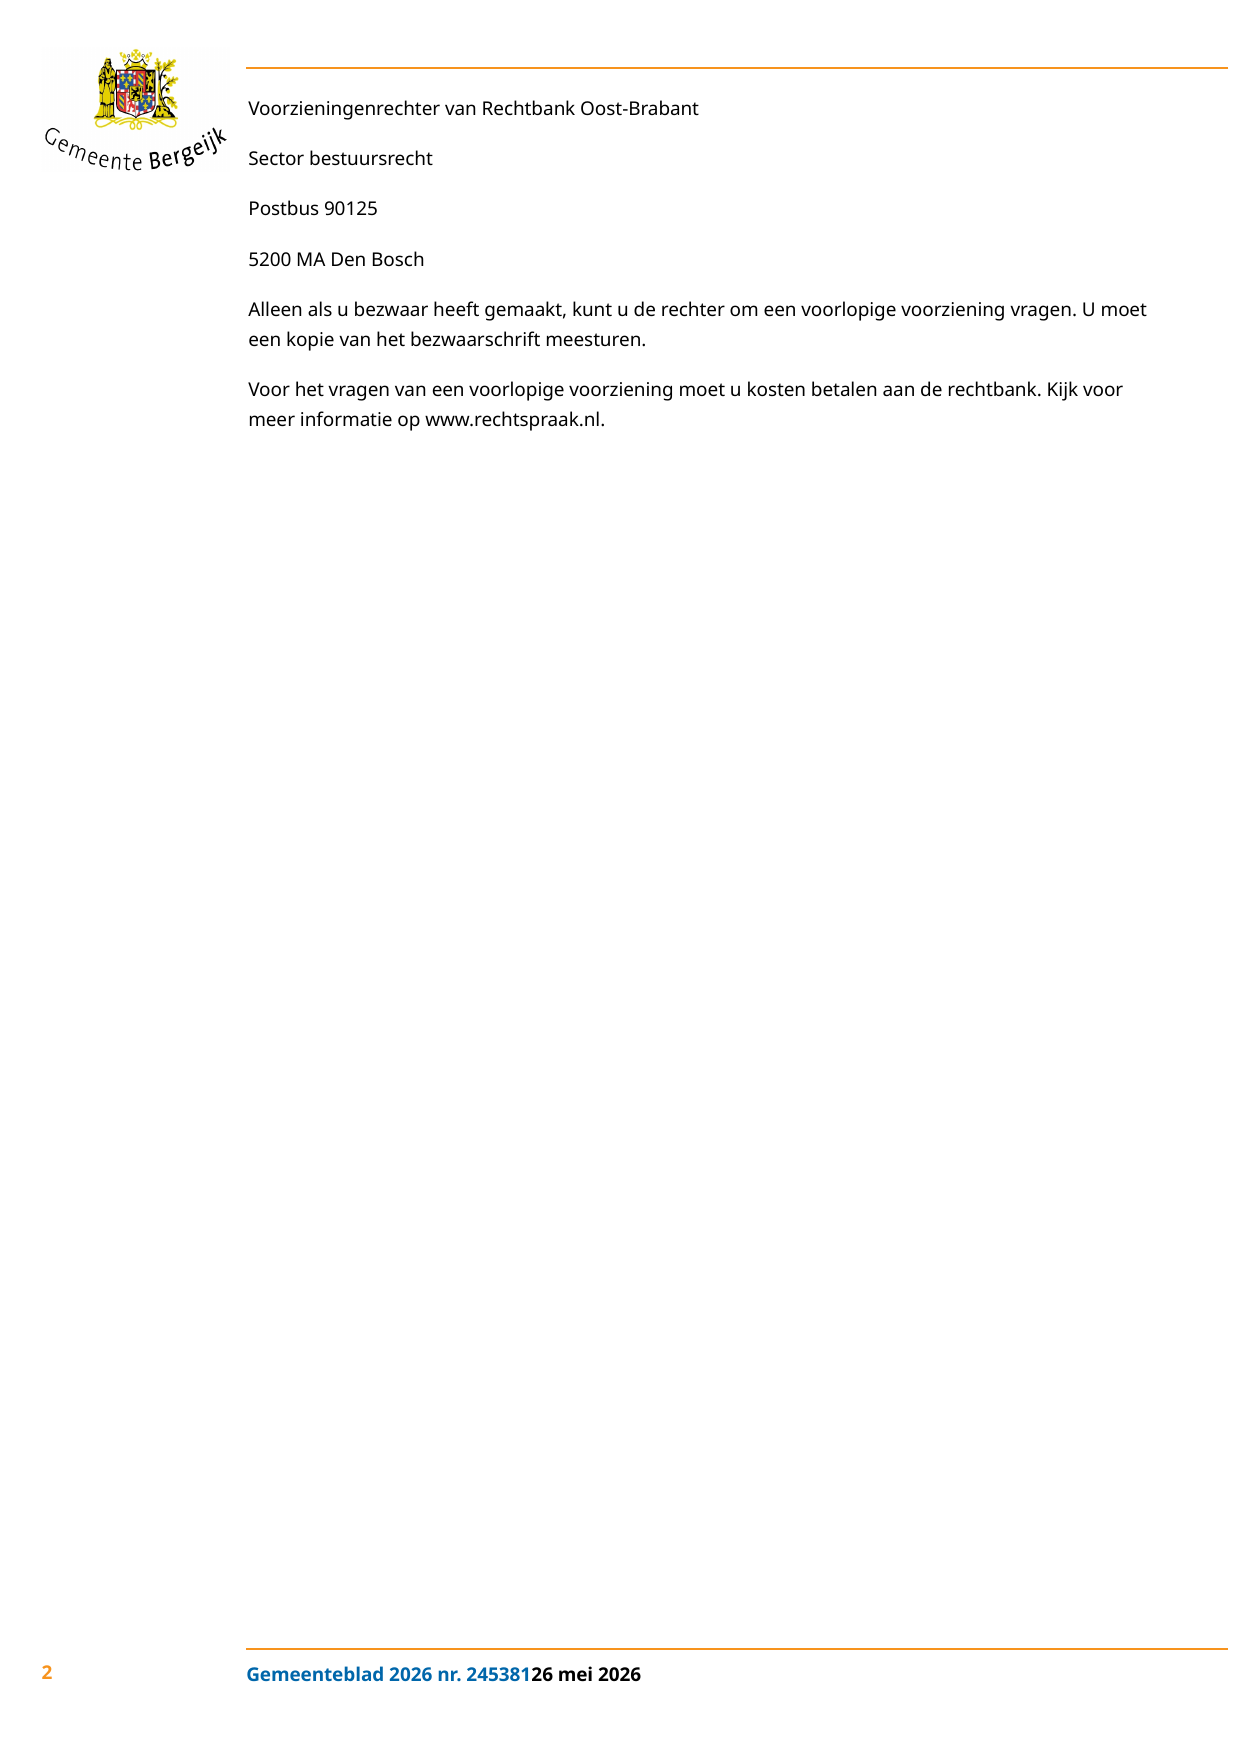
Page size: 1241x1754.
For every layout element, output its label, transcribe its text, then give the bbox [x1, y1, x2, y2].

text Sector bestuursrecht [248, 145, 1152, 171]
text Voor het vragen van een voorlopige voorziening moet u kosten betalen aan de rechtbank. Kijk voor meer informatie op www.rechtspraak.nl. [248, 376, 1152, 432]
text 5200 MA Den Bosch [248, 246, 1152, 272]
text Alleen als u bezwaar heeft gemaakt, kunt u de rechter om een voorlopige voorziening vragen. U moet een kopie van het bezwaarschrift meesturen. [248, 296, 1152, 352]
text Voorzieningenrechter van Rechtbank Oost-Brabant [248, 95, 1152, 121]
text Postbus 90125 [248, 196, 1152, 221]
picture [41, 47, 231, 172]
